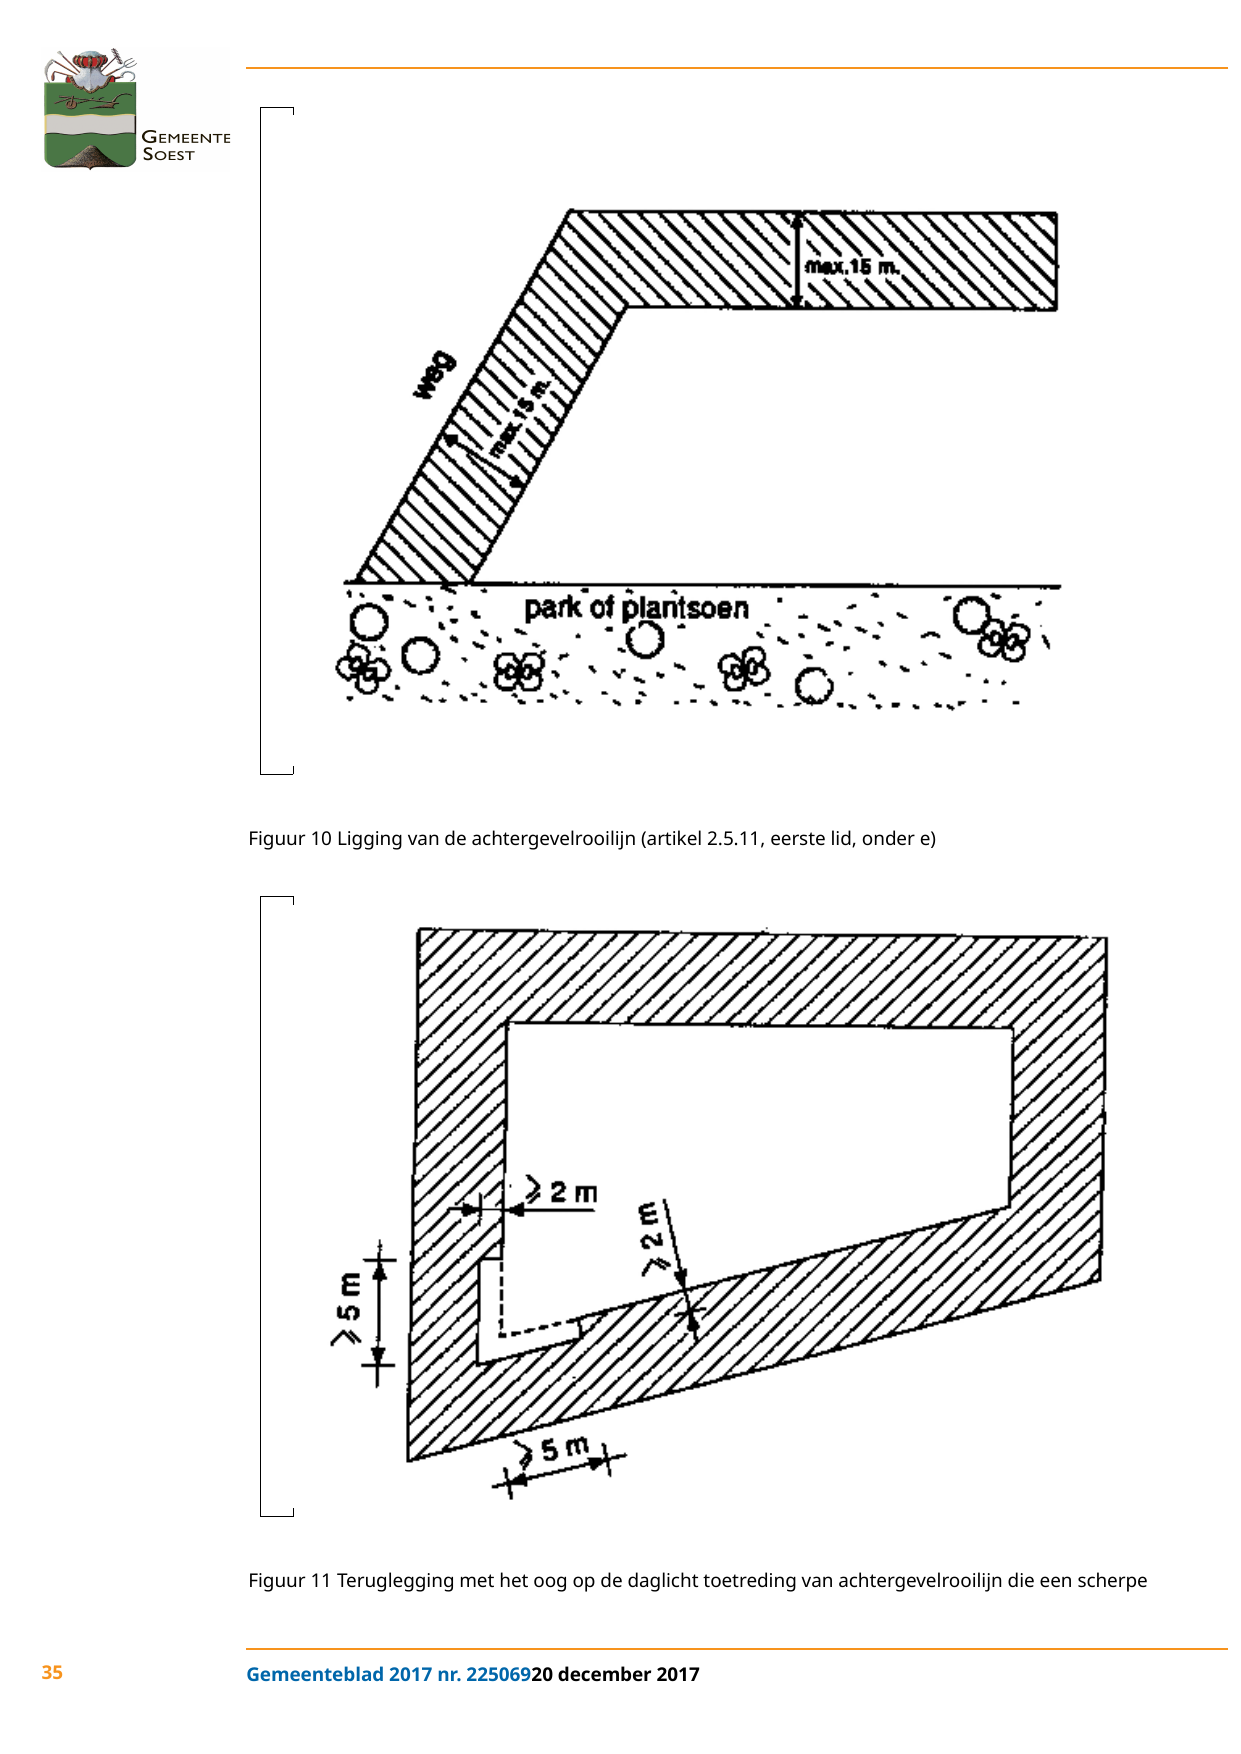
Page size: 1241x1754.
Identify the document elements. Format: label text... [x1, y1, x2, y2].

picture [268, 905, 1155, 1508]
picture [41, 47, 231, 172]
text Figuur 10 Ligging van de achtergevelrooilijn (artikel 2.5.11, eerste lid, onder e) [248, 825, 1152, 851]
text Figuur 11 Teruglegging met het oog op de daglicht toetreding van achtergevelrooilijn die een scherpe [248, 1567, 1152, 1593]
picture [268, 115, 1155, 766]
